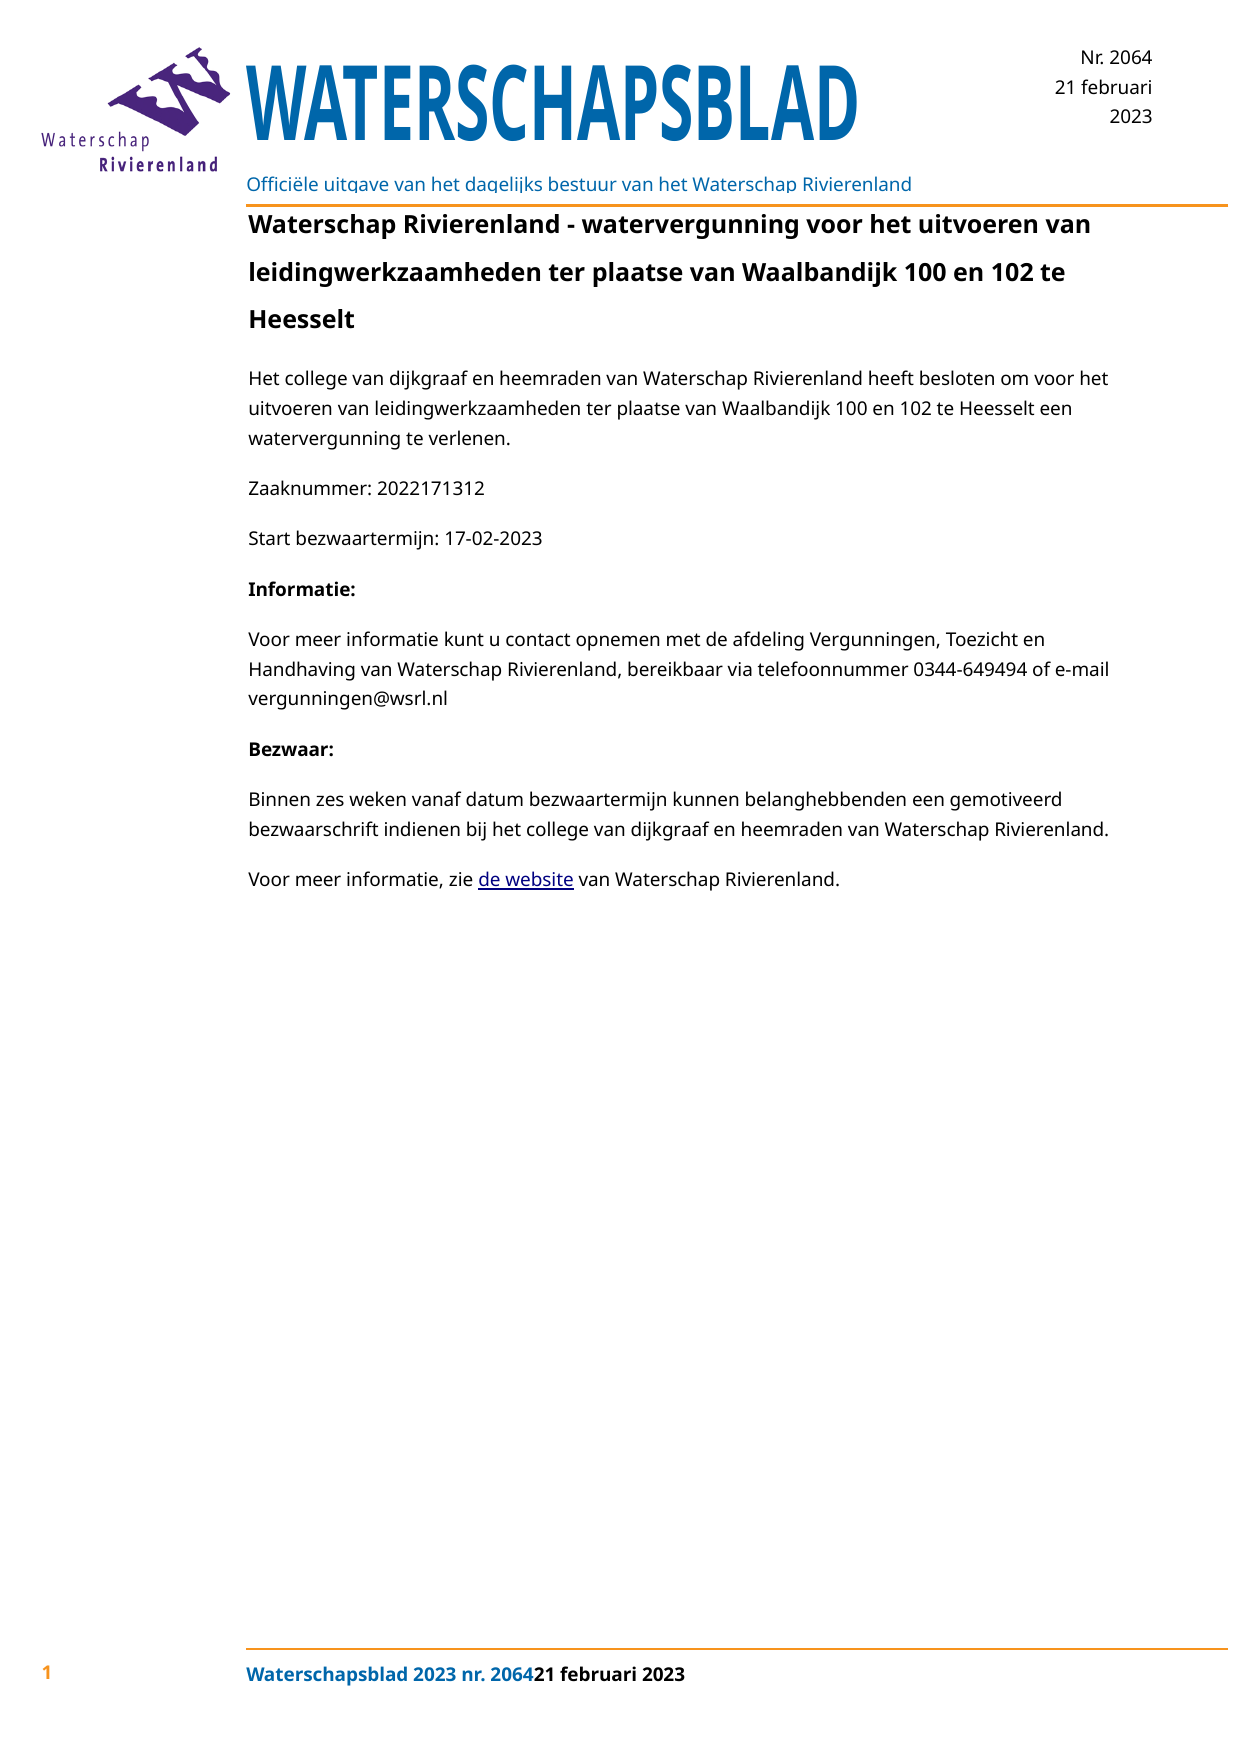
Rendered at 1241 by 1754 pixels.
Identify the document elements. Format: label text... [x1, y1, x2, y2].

text Start bezwaartermijn: 17-02-2023 [248, 526, 1152, 551]
text Informatie: [248, 576, 1152, 602]
text Bezwaar: [248, 736, 1152, 762]
picture [41, 47, 231, 172]
text Voor meer informatie, zie de website van Waterschap Rivierenland. [248, 866, 1152, 892]
text Voor meer informatie kunt u contact opnemen met de afdeling Vergunningen, Toezicht en Handhaving van Waterschap Rivierenland, bereikbaar via telefoonnummer 0344-649494 of e-mail vergunningen@wsrl.nl [248, 626, 1152, 711]
text Zaaknummer: 2022171312 [248, 475, 1152, 501]
text Binnen zes weken vanaf datum bezwaartermijn kunnen belanghebbenden een gemotiveerd bezwaarschrift indienen bij het college van dijkgraaf en heemraden van Waterschap Rivierenland. [248, 786, 1152, 842]
text Waterschap Rivierenland - watervergunning voor het uitvoeren van leidingwerkzaamheden ter plaatse van Waalbandijk 100 en 102 te Heesselt [248, 207, 1152, 336]
text Het college van dijkgraaf en heemraden van Waterschap Rivierenland heeft besloten om voor het uitvoeren van leidingwerkzaamheden ter plaatse van Waalbandijk 100 en 102 te Heesselt een watervergunning te verlenen. [248, 366, 1152, 450]
